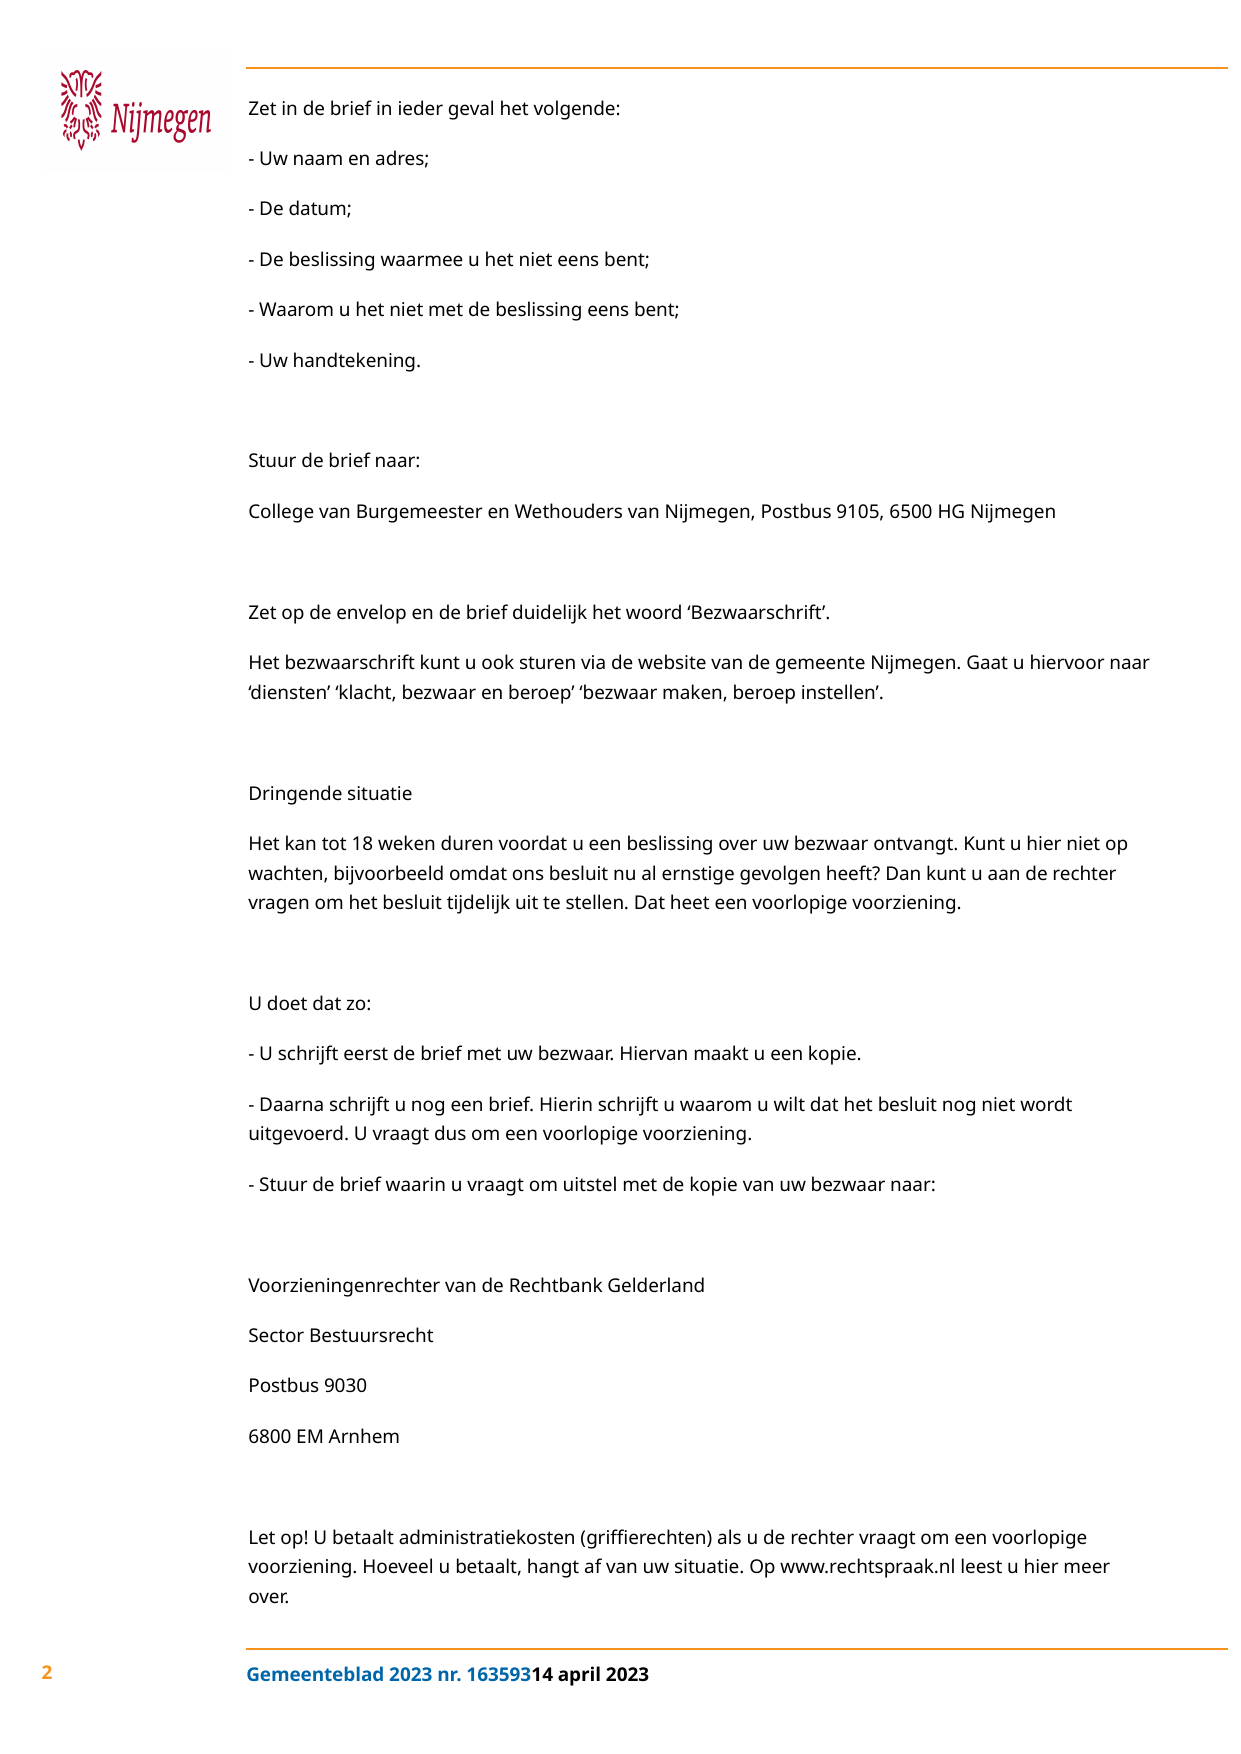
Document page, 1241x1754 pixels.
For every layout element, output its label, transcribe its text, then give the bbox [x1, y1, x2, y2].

text Het bezwaarschrift kunt u ook sturen via de website van de gemeente Nijmegen. Gaat u hiervoor naar ‘diensten’ ‘klacht, bezwaar en beroep’ ‘bezwaar maken, beroep instellen’. [248, 649, 1152, 705]
text Het kan tot 18 weken duren voordat u een beslissing over uw bezwaar ontvangt. Kunt u hier niet op wachten, bijvoorbeeld omdat ons besluit nu al ernstige gevolgen heeft? Dan kunt u aan de rechter vragen om het besluit tijdelijk uit te stellen. Dat heet een voorlopige voorziening. [248, 830, 1152, 915]
text Zet op de envelop en de brief duidelijk het woord ‘Bezwaarschrift’. [248, 599, 1152, 625]
text - Waarom u het niet met de beslissing eens bent; [248, 296, 1152, 322]
text U doet dat zo: [248, 990, 1152, 1016]
text - De beslissing waarmee u het niet eens bent; [248, 246, 1152, 272]
picture [41, 47, 231, 172]
text Voorzieningenrechter van de Rechtbank Gelderland [248, 1272, 1152, 1298]
text - U schrijft eerst de brief met uw bezwaar. Hiervan maakt u een kopie. [248, 1041, 1152, 1066]
text 6800 EM Arnhem [248, 1423, 1152, 1449]
text - De datum; [248, 196, 1152, 221]
text Postbus 9030 [248, 1373, 1152, 1398]
text - Uw naam en adres; [248, 145, 1152, 171]
text - Uw handtekening. [248, 347, 1152, 373]
text College van Burgemeester en Wethouders van Nijmegen, Postbus 9105, 6500 HG Nijmegen [248, 498, 1152, 524]
text Dringende situatie [248, 780, 1152, 806]
text Let op! U betaalt administratiekosten (griffierechten) als u de rechter vraagt om een voorlopige voorziening. Hoeveel u betaalt, hangt af van uw situatie. Op www.rechtspraak.nl leest u hier meer over. [248, 1524, 1152, 1609]
text Zet in de brief in ieder geval het volgende: [248, 95, 1152, 121]
text - Daarna schrijft u nog een brief. Hierin schrijft u waarom u wilt dat het besluit nog niet wordt uitgevoerd. U vraagt dus om een voorlopige voorziening. [248, 1091, 1152, 1146]
text Sector Bestuursrecht [248, 1322, 1152, 1348]
text Stuur de brief naar: [248, 448, 1152, 473]
text - Stuur de brief waarin u vraagt om uitstel met de kopie van uw bezwaar naar: [248, 1171, 1152, 1197]
